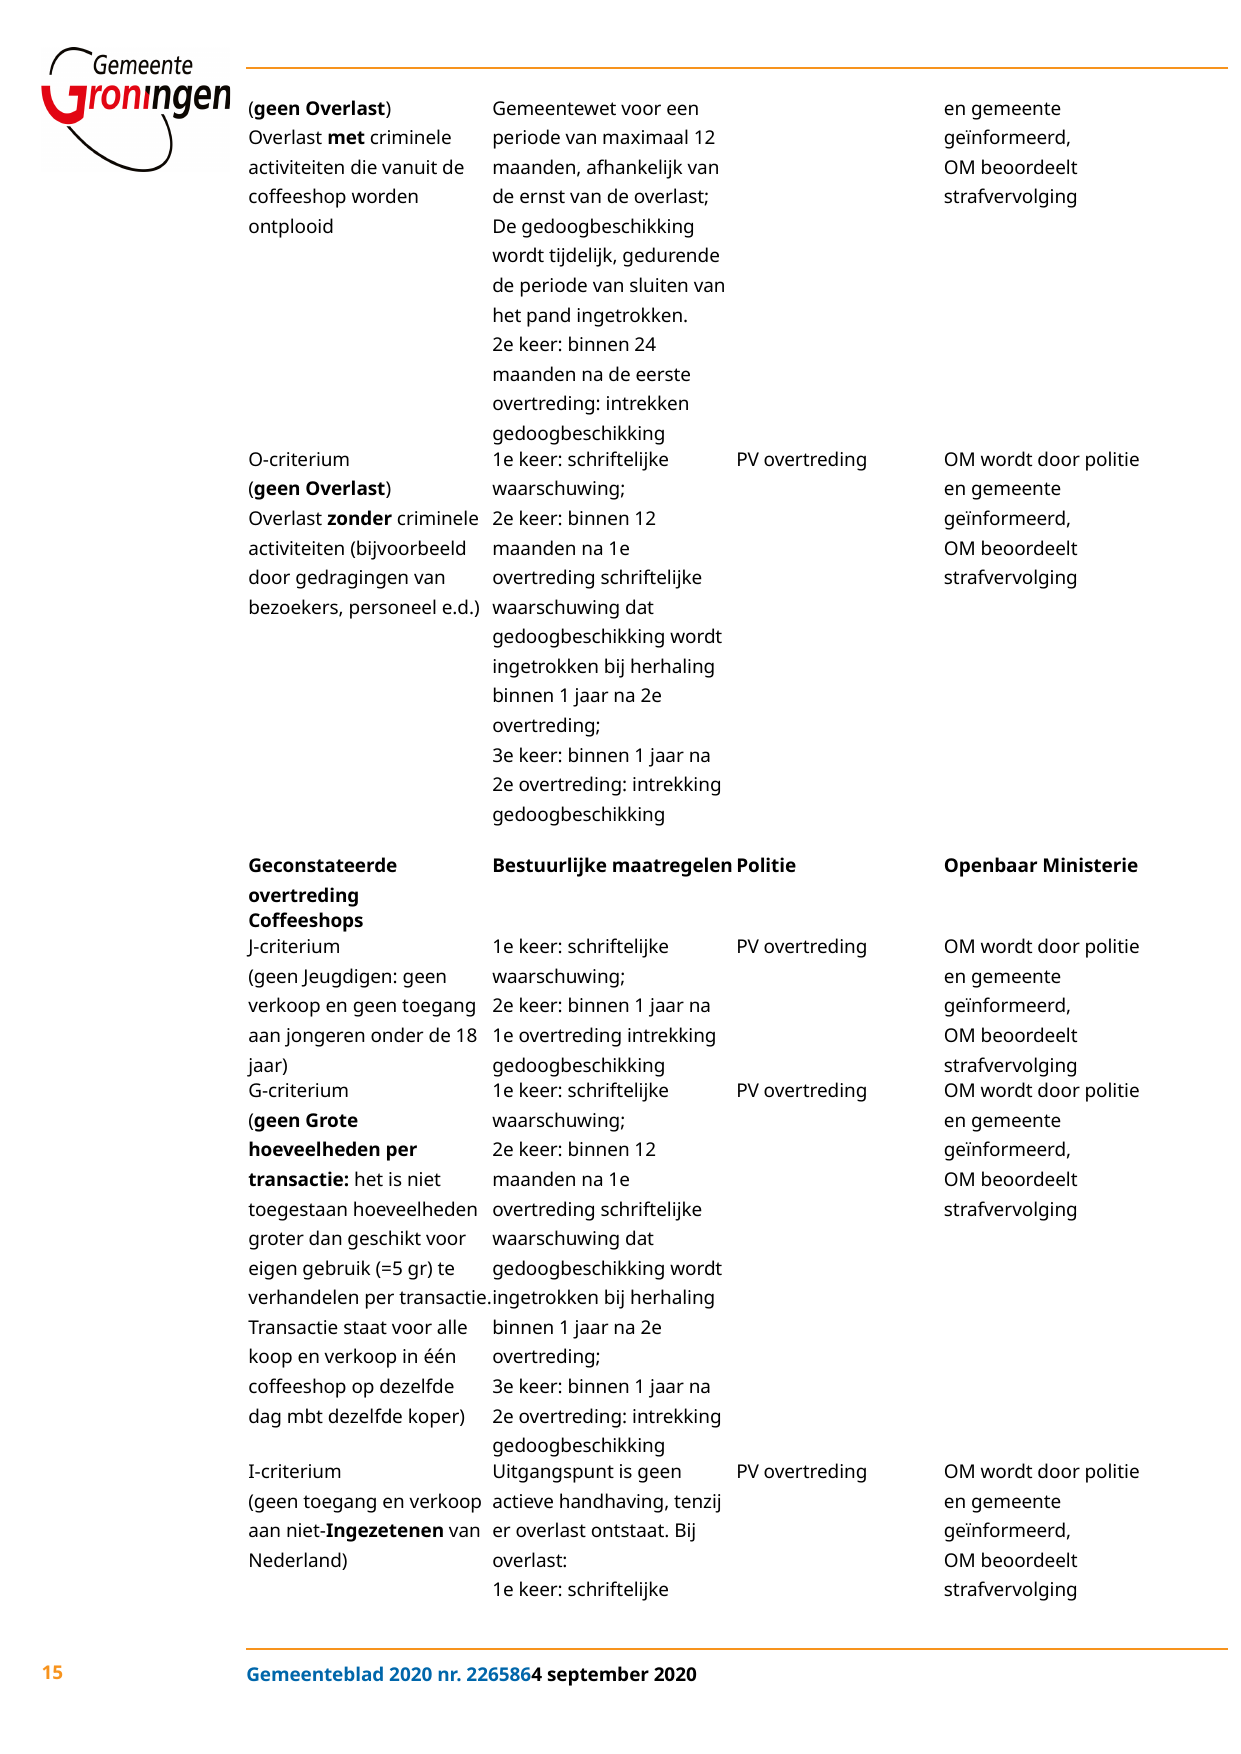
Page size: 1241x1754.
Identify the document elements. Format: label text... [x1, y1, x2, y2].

table_cell [492, 827, 736, 852]
table_cell 1e keer: schriftelijke waarschuwing; 2e keer: binnen 12 maanden na 1e overtreding schriftelijke waarschuwing dat gedoogbeschikking wordt ingetrokken bij herhaling binnen 1 jaar na 2e overtreding; 3e keer: binnen 1 jaar na 2e overtreding: intrekking gedoogbeschikking [492, 446, 736, 827]
table_cell J-criterium (geen Jeugdigen: geen verkoop en geen toegang aan jongeren onder de 18 jaar) [248, 934, 492, 1077]
table_cell I-criterium (geen toegang en verkoop aan niet-Ingezetenen van Nederland) [248, 1458, 492, 1602]
table_cell [736, 95, 944, 446]
table_cell 1e keer: schriftelijke waarschuwing; 2e keer: binnen 1 jaar na 1e overtreding intrekking gedoogbeschikking [492, 934, 736, 1077]
table_cell PV overtreding [736, 934, 944, 1077]
table_cell [944, 827, 1152, 852]
table_cell (geen Overlast) Overlast met criminele activiteiten die vanuit de coffeeshop worden ontplooid [248, 95, 492, 446]
table_cell G-criterium (geen Grote hoeveelheden per transactie: het is niet toegestaan hoeveelheden groter dan geschikt voor eigen gebruik (=5 gr) te verhandelen per transactie. Transactie staat voor alle koop en verkoop in één coffeeshop op dezelfde dag mbt dezelfde koper) [248, 1078, 492, 1458]
table_cell [944, 908, 1152, 933]
table_cell en gemeente geïnformeerd, OM beoordeelt strafvervolging [944, 95, 1152, 446]
table_cell PV overtreding [736, 1458, 944, 1602]
table_cell Openbaar Ministerie [944, 853, 1152, 908]
table_cell [736, 827, 944, 852]
table_cell Geconstateerde overtreding [248, 853, 492, 908]
table_cell Coffeeshops [248, 908, 492, 933]
picture [41, 47, 231, 172]
table_cell 1e keer: schriftelijke waarschuwing; 2e keer: binnen 12 maanden na 1e overtreding schriftelijke waarschuwing dat gedoogbeschikking wordt ingetrokken bij herhaling binnen 1 jaar na 2e overtreding; 3e keer: binnen 1 jaar na 2e overtreding: intrekking gedoogbeschikking [492, 1078, 736, 1458]
table_cell PV overtreding [736, 446, 944, 827]
table_cell OM wordt door politie en gemeente geïnformeerd, OM beoordeelt strafvervolging [944, 1078, 1152, 1458]
table_cell OM wordt door politie en gemeente geïnformeerd, OM beoordeelt strafvervolging [944, 446, 1152, 827]
table_cell Uitgangspunt is geen actieve handhaving, tenzij er overlast ontstaat. Bij overlast: 1e keer: schriftelijke [492, 1458, 736, 1602]
table_cell Gemeentewet voor een periode van maximaal 12 maanden, afhankelijk van de ernst van de overlast; De gedoogbeschikking wordt tijdelijk, gedurende de periode van sluiten van het pand ingetrokken. 2e keer: binnen 24 maanden na de eerste overtreding: intrekken gedoogbeschikking [492, 95, 736, 446]
table_cell Politie [736, 853, 944, 908]
table_cell OM wordt door politie en gemeente geïnformeerd, OM beoordeelt strafvervolging [944, 1458, 1152, 1602]
table_cell [492, 908, 736, 933]
table_cell Bestuurlijke maatregelen [492, 853, 736, 908]
table_cell O-criterium (geen Overlast) Overlast zonder criminele activiteiten (bijvoorbeeld door gedragingen van bezoekers, personeel e.d.) [248, 446, 492, 827]
table_cell OM wordt door politie en gemeente geïnformeerd, OM beoordeelt strafvervolging [944, 934, 1152, 1077]
table_cell PV overtreding [736, 1078, 944, 1458]
table_cell [248, 827, 492, 852]
table_cell [736, 908, 944, 933]
